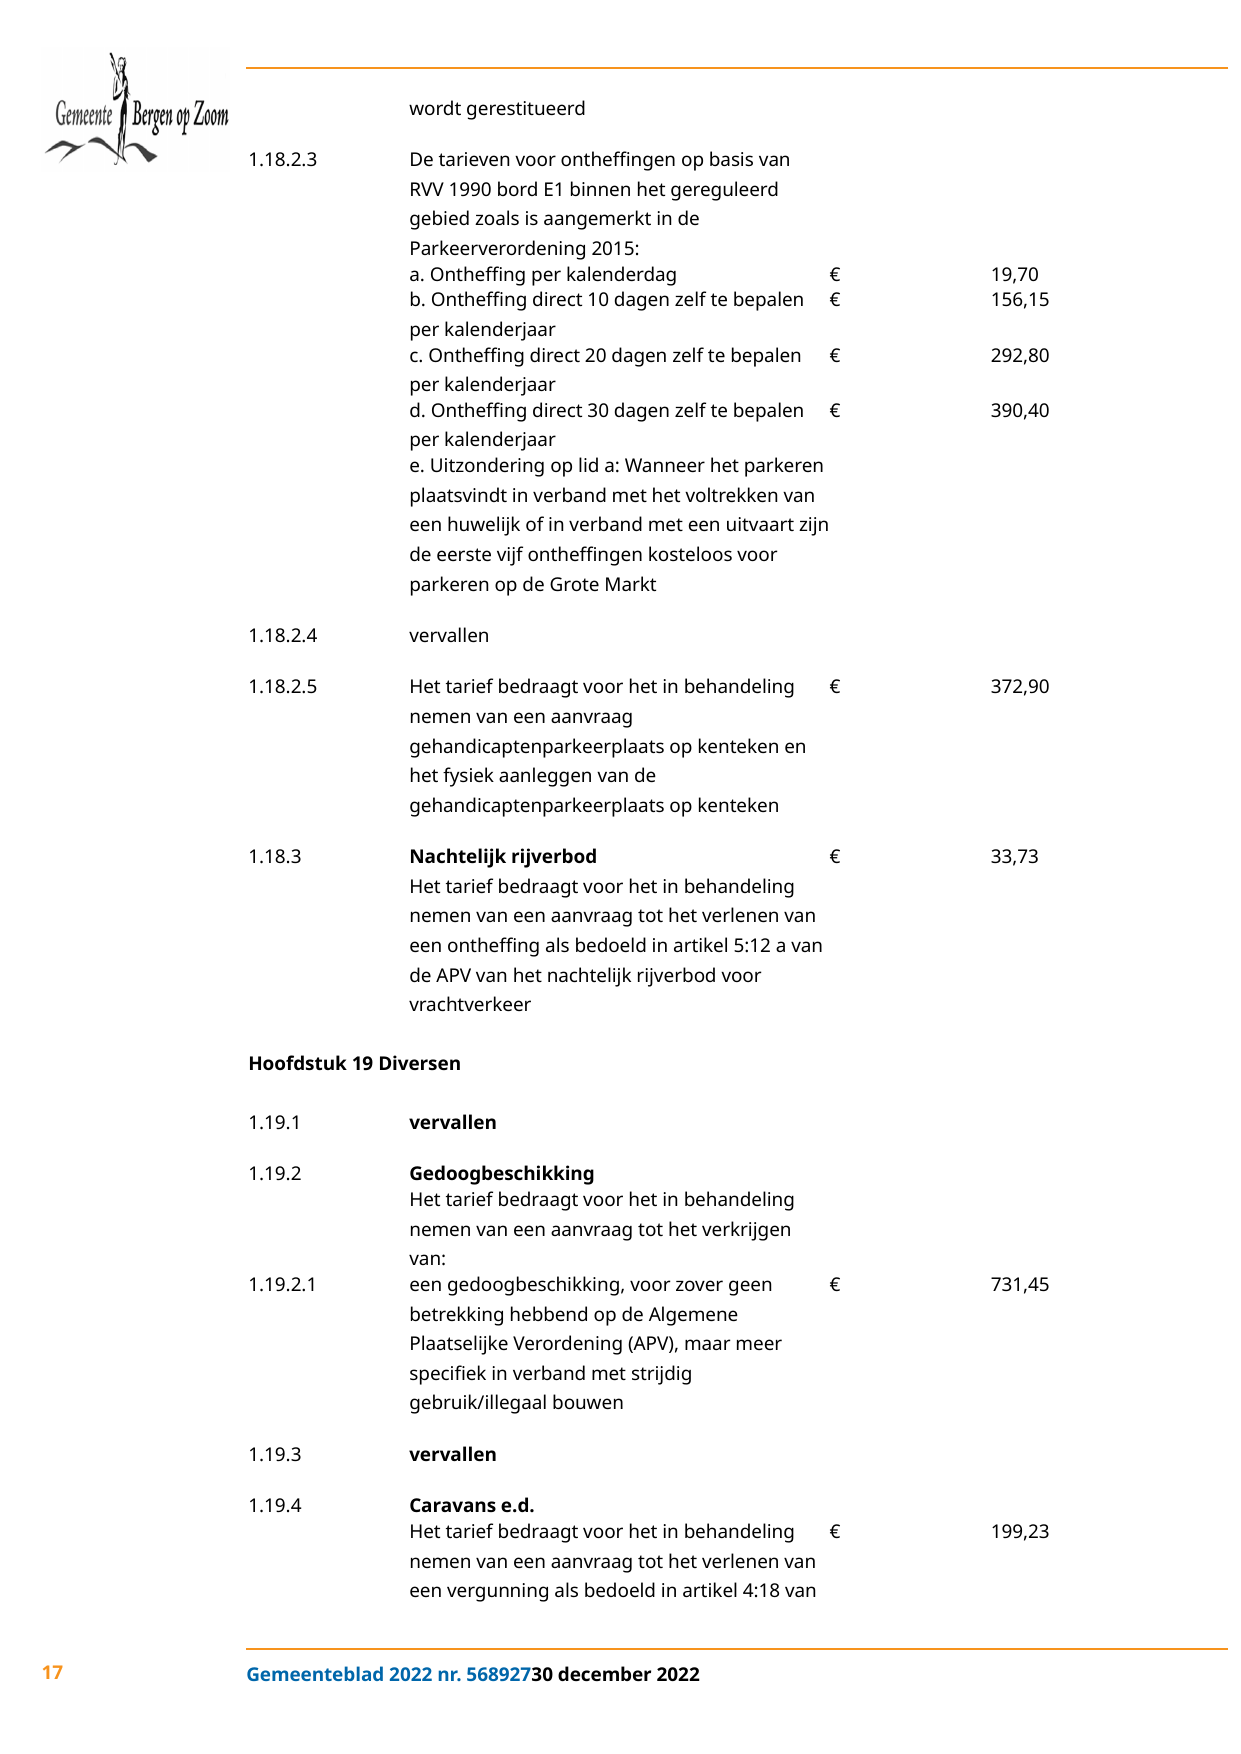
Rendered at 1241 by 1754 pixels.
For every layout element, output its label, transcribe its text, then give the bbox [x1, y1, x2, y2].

table_cell [829, 818, 991, 843]
table_cell [248, 1186, 409, 1271]
table_cell [248, 1415, 409, 1441]
table_cell [409, 648, 829, 674]
table_cell € [829, 1271, 991, 1415]
table_cell 1.18.3 [248, 844, 409, 1017]
table_cell Het tarief bedraagt voor het in behandeling nemen van een aanvraag gehandicaptenparkeerplaats op kenteken en het fysiek aanleggen van de gehandicaptenparkeerplaats op kenteken [409, 674, 829, 818]
table_cell [991, 596, 1152, 622]
table_cell [991, 95, 1152, 121]
table_cell [829, 146, 991, 261]
table_cell Het tarief bedraagt voor het in behandeling nemen van een aanvraag tot het verkrijgen van: [409, 1186, 829, 1271]
table_cell [409, 1467, 829, 1492]
table_cell vervallen [409, 622, 829, 648]
table_cell € [829, 397, 991, 452]
table_cell [248, 342, 409, 397]
table_cell 199,23 [991, 1518, 1152, 1603]
table_cell [991, 1467, 1152, 1492]
table_cell 292,80 [991, 342, 1152, 397]
table_cell Nachtelijk rijverbod Het tarief bedraagt voor het in behandeling nemen van een aanvraag tot het verlenen van een ontheffing als bedoeld in artikel 5:12 a van de APV van het nachtelijk rijverbod voor vrachtverkeer [409, 844, 829, 1017]
table_cell € [829, 674, 991, 818]
table_cell [829, 1493, 991, 1518]
table_cell [991, 121, 1152, 146]
table_cell a. Ontheffing per kalenderdag [409, 261, 829, 286]
table_cell vervallen [409, 1441, 829, 1467]
table_cell 156,15 [991, 286, 1152, 342]
table_cell [829, 95, 991, 121]
table_cell een gedoogbeschikking, voor zover geen betrekking hebbend op de Algemene Plaatselijke Verordening (APV), maar meer specifiek in verband met strijdig gebruik/illegaal bouwen [409, 1271, 829, 1415]
table_cell 33,73 [991, 844, 1152, 1017]
table_cell 1.19.2 [248, 1161, 409, 1186]
table_cell 731,45 [991, 1271, 1152, 1415]
table_cell d. Ontheffing direct 30 dagen zelf te bepalen per kalenderjaar [409, 397, 829, 452]
table_cell Het tarief bedraagt voor het in behandeling nemen van een aanvraag tot het verlenen van een vergunning als bedoeld in artikel 4:18 van [409, 1518, 829, 1603]
table_cell € [829, 342, 991, 397]
table_cell € [829, 261, 991, 286]
table_cell [248, 1518, 409, 1603]
table_cell c. Ontheffing direct 20 dagen zelf te bepalen per kalenderjaar [409, 342, 829, 397]
table_cell € [829, 286, 991, 342]
table_cell [409, 1415, 829, 1441]
table_cell b. Ontheffing direct 10 dagen zelf te bepalen per kalenderjaar [409, 286, 829, 342]
table_cell Caravans e.d. [409, 1493, 829, 1518]
table_cell 372,90 [991, 674, 1152, 818]
table_cell [829, 1415, 991, 1441]
table_cell [409, 596, 829, 622]
table_cell 1.18.2.3 [248, 146, 409, 261]
table_cell [248, 818, 409, 843]
table_cell e. Uitzondering op lid a: Wanneer het parkeren plaatsvindt in verband met het voltrekken van een huwelijk of in verband met een uitvaart zijn de eerste vijf ontheffingen kosteloos voor parkeren op de Grote Markt [409, 453, 829, 596]
table_cell 1.19.3 [248, 1441, 409, 1467]
table_cell 390,40 [991, 397, 1152, 452]
table_cell [248, 121, 409, 146]
table_cell € [829, 1518, 991, 1603]
table_cell 1.19.4 [248, 1493, 409, 1518]
table_cell [991, 818, 1152, 843]
table_cell [991, 622, 1152, 648]
table_cell [248, 95, 409, 121]
table_cell [991, 146, 1152, 261]
table_cell [409, 818, 829, 843]
table_cell Gedoogbeschikking [409, 1161, 829, 1186]
table_cell [248, 286, 409, 342]
table_cell [991, 1415, 1152, 1441]
table_cell [991, 1161, 1152, 1186]
table_header [829, 1109, 991, 1135]
table_cell [829, 1467, 991, 1492]
table_header 1.19.1 [248, 1109, 409, 1135]
picture [41, 47, 231, 172]
text Hoofdstuk 19 Diversen [248, 1050, 1152, 1076]
table_cell [248, 261, 409, 286]
table_cell [248, 397, 409, 452]
table_cell [829, 1186, 991, 1271]
table_cell [991, 648, 1152, 674]
table_header [991, 1109, 1152, 1135]
table_header vervallen [409, 1109, 829, 1135]
table_cell [991, 1441, 1152, 1467]
table_cell [248, 1467, 409, 1492]
table_cell 1.18.2.5 [248, 674, 409, 818]
table_cell [829, 1135, 991, 1161]
table_cell [409, 121, 829, 146]
table_cell € [829, 844, 991, 1017]
table_cell [409, 1135, 829, 1161]
table_cell [248, 453, 409, 596]
table_cell [248, 648, 409, 674]
table_cell [248, 1135, 409, 1161]
table_cell [829, 648, 991, 674]
table_cell De tarieven voor ontheffingen op basis van RVV 1990 bord E1 binnen het gereguleerd gebied zoals is aangemerkt in de Parkeerverordening 2015: [409, 146, 829, 261]
table_cell [829, 121, 991, 146]
table_cell [991, 1493, 1152, 1518]
table_cell 1.18.2.4 [248, 622, 409, 648]
table_cell [829, 596, 991, 622]
table_cell [248, 596, 409, 622]
table_cell [829, 453, 991, 596]
table_cell [991, 1135, 1152, 1161]
table_cell 1.19.2.1 [248, 1271, 409, 1415]
table_cell [829, 622, 991, 648]
table_cell wordt gerestitueerd [409, 95, 829, 121]
table_cell [991, 1186, 1152, 1271]
table_cell [829, 1441, 991, 1467]
table_cell [829, 1161, 991, 1186]
table_cell 19,70 [991, 261, 1152, 286]
table_cell [991, 453, 1152, 596]
